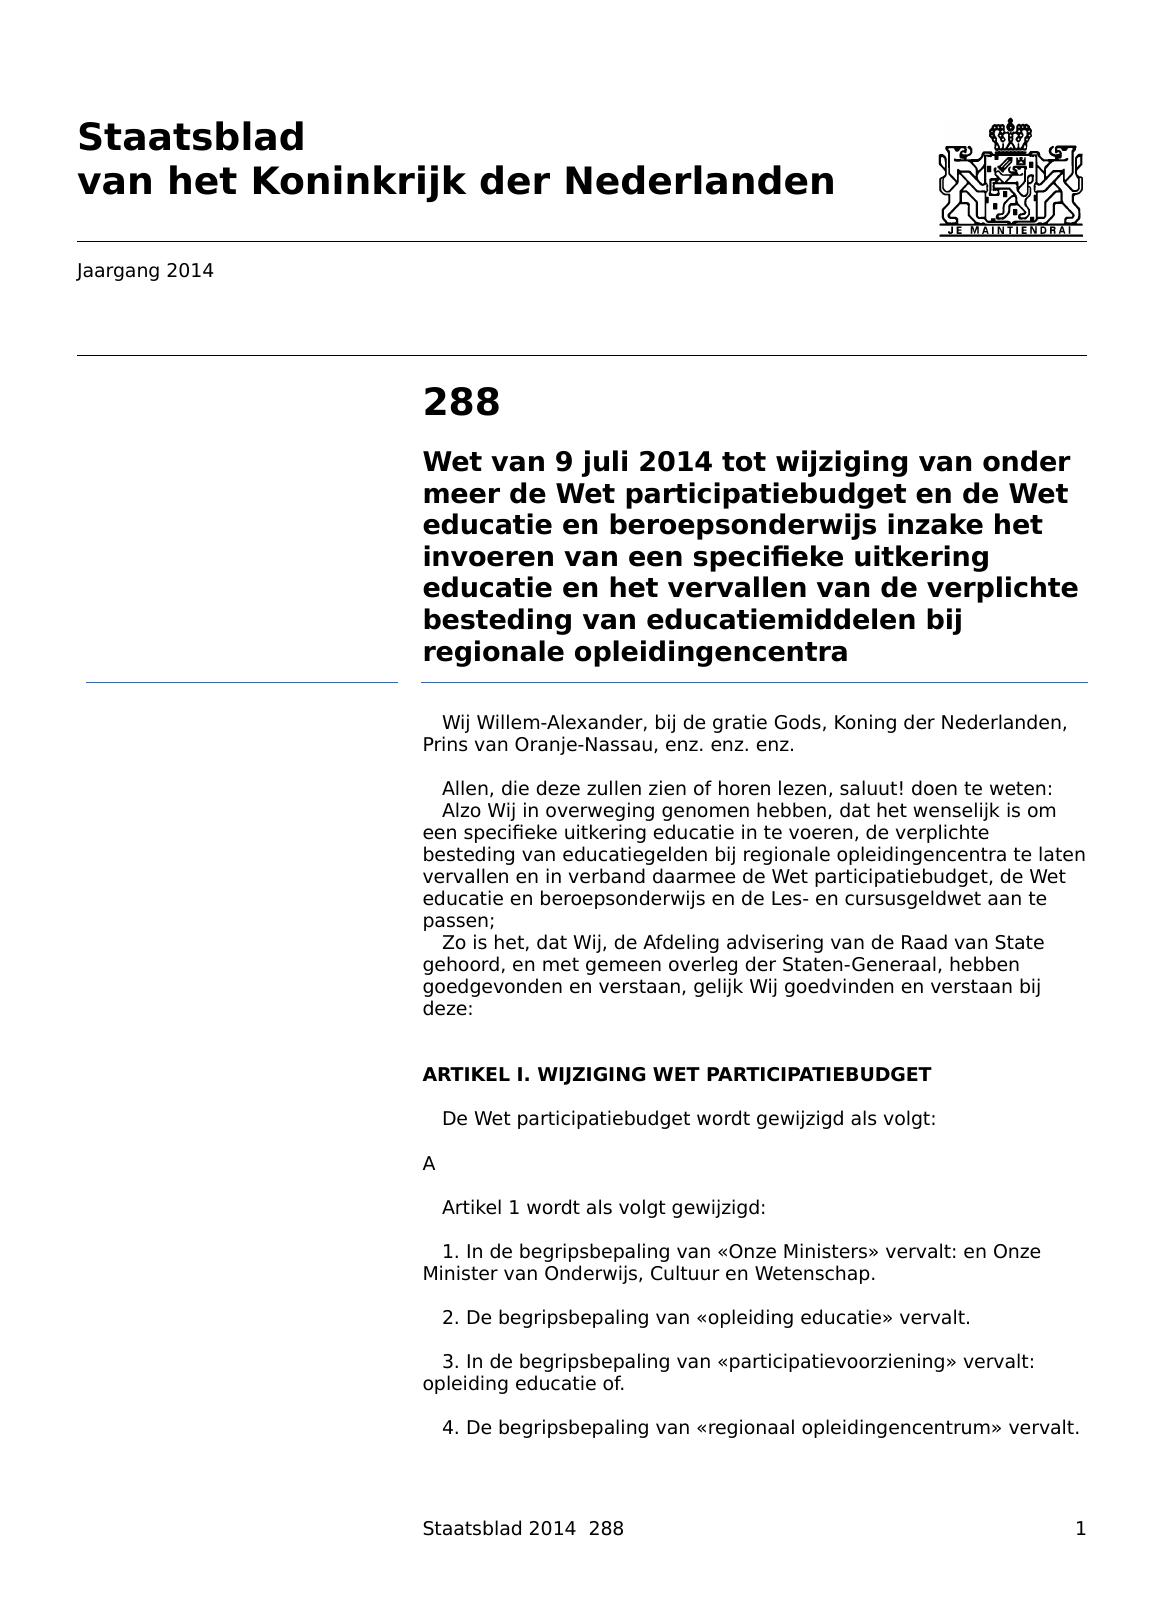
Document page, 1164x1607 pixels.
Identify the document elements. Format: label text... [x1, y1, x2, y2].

text 2. De begripsbepaling van «opleiding educatie» vervalt. [422, 1307, 1087, 1329]
subtitle 288 [422, 381, 1087, 424]
text 1. In de begripsbepaling van «Onze Ministers» vervalt: en Onze Minister van Onderwijs, Cultuur en Wetenschap. [422, 1241, 1087, 1285]
text Wet van 9 juli 2014 tot wijziging van onder meer de Wet participatiebudget en de Wet educatie en beroepsonderwijs inzake het invoeren van een specifieke uitkering educatie en het vervallen van de verplichte besteding van educatiemiddelen bij regionale opleidingencentra [422, 447, 1087, 667]
text Zo is het, dat Wij, de Afdeling advisering van de Raad van State gehoord, en met gemeen overleg der Staten-Generaal, hebben goedgevonden en verstaan, gelijk Wij goedvinden en verstaan bij deze: [422, 932, 1087, 1020]
table_cell Jaargang 2014 [77, 242, 1087, 355]
table_header Staatsblad van het Koninkrijk der Nederlanden [77, 100, 886, 241]
text A [422, 1152, 1087, 1174]
text Allen, die deze zullen zien of horen lezen, saluut! doen te weten: [422, 778, 1087, 800]
text De Wet participatiebudget wordt gewijzigd als volgt: [422, 1108, 1087, 1130]
text Alzo Wij in overweging genomen hebben, dat het wenselijk is om een specifieke uitkering educatie in te voeren, de verplichte besteding van educatiegelden bij regionale opleidingencentra te laten vervallen en in verband daarmee de Wet participatiebudget, de Wet educatie en beroepsonderwijs en de Les- en cursusgeldwet aan te passen; [422, 800, 1087, 932]
table_header [886, 100, 1087, 241]
text 4. De begripsbepaling van «regionaal opleidingencentrum» vervalt. [422, 1417, 1087, 1439]
picture [936, 115, 1087, 240]
text 3. In de begripsbepaling van «participatievoorziening» vervalt: opleiding educatie of. [422, 1351, 1087, 1395]
text Artikel 1 wordt als volgt gewijzigd: [422, 1197, 1087, 1219]
text Wij Willem-Alexander, bij de gratie Gods, Koning der Nederlanden, Prins van Oranje-Nassau, enz. enz. enz. [422, 712, 1087, 756]
subtitle ARTIKEL I. WIJZIGING WET PARTICIPATIEBUDGET [422, 1064, 1087, 1086]
